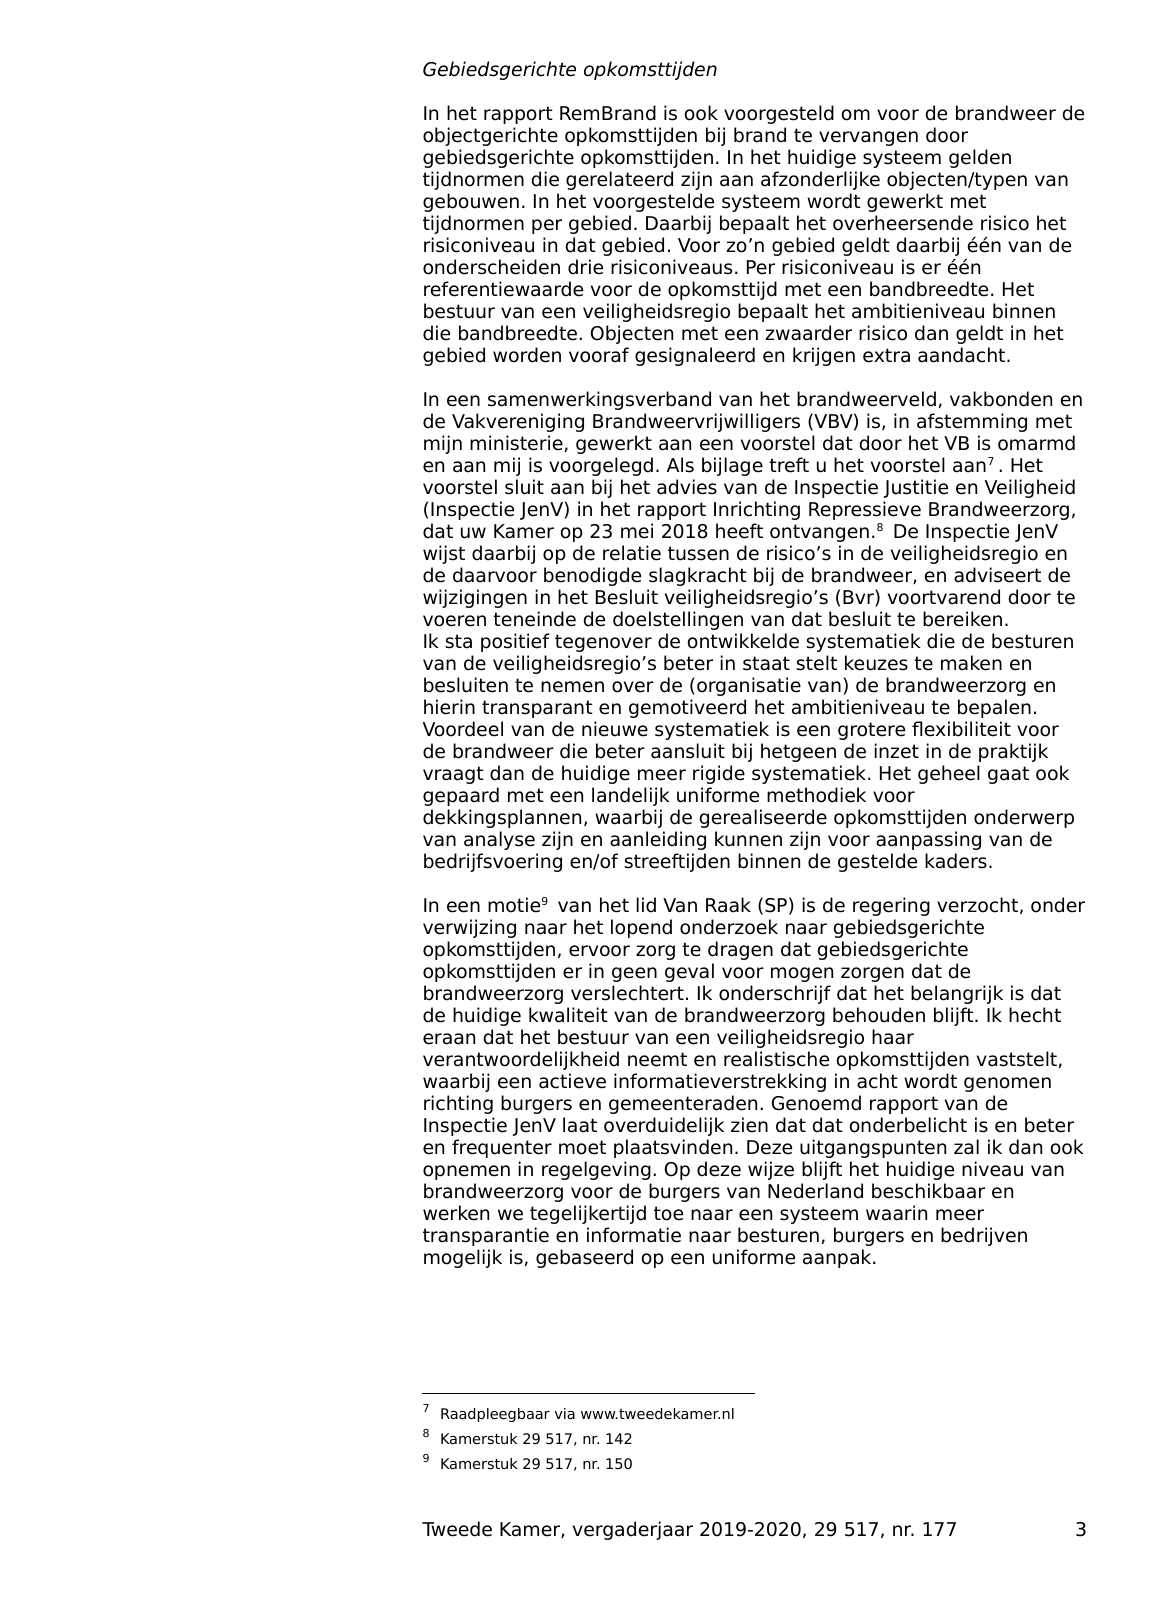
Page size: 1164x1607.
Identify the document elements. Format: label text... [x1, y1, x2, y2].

text Kamerstuk 29 517, nr. 150 [422, 1452, 1087, 1474]
text In het rapport RemBrand is ook voorgesteld om voor de brandweer de objectgerichte opkomsttijden bij brand te vervangen door gebiedsgerichte opkomsttijden. In het huidige systeem gelden tijdnormen die gerelateerd zijn aan afzonderlijke objecten/typen van gebouwen. In het voorgestelde systeem wordt gewerkt met tijdnormen per gebied. Daarbij bepaalt het overheersende risico het risiconiveau in dat gebied. Voor zo’n gebied geldt daarbij één van de onderscheiden drie risiconiveaus. Per risiconiveau is er één referentiewaarde voor de opkomsttijd met een bandbreedte. Het bestuur van een veiligheidsregio bepaalt het ambitieniveau binnen die bandbreedte. Objecten met een zwaarder risico dan geldt in het gebied worden vooraf gesignaleerd en krijgen extra aandacht. [422, 103, 1087, 367]
text Ik sta positief tegenover de ontwikkelde systematiek die de besturen van de veiligheidsregio’s beter in staat stelt keuzes te maken en besluiten te nemen over de (organisatie van) de brandweerzorg en hierin transparant en gemotiveerd het ambitieniveau te bepalen. Voordeel van de nieuwe systematiek is een grotere flexibiliteit voor de brandweer die beter aansluit bij hetgeen de inzet in de praktijk vraagt dan de huidige meer rigide systematiek. Het geheel gaat ook gepaard met een landelijk uniforme methodiek voor dekkingsplannen, waarbij de gerealiseerde opkomsttijden onderwerp van analyse zijn en aanleiding kunnen zijn voor aanpassing van de bedrijfsvoering en/of streeftijden binnen de gestelde kaders. [422, 631, 1087, 873]
text Kamerstuk 29 517, nr. 142 [422, 1427, 1087, 1449]
text In een motie van het lid Van Raak (SP) is de regering verzocht, onder verwijzing naar het lopend onderzoek naar gebiedsgerichte opkomsttijden, ervoor zorg te dragen dat gebiedsgerichte opkomsttijden er in geen geval voor mogen zorgen dat de brandweerzorg verslechtert. Ik onderschrijf dat het belangrijk is dat de huidige kwaliteit van de brandweerzorg behouden blijft. Ik hecht eraan dat het bestuur van een veiligheidsregio haar verantwoordelijkheid neemt en realistische opkomsttijden vaststelt, waarbij een actieve informatieverstrekking in acht wordt genomen richting burgers en gemeenteraden. Genoemd rapport van de Inspectie JenV laat overduidelijk zien dat dat onderbelicht is en beter en frequenter moet plaatsvinden. Deze uitgangspunten zal ik dan ook opnemen in regelgeving. Op deze wijze blijft het huidige niveau van brandweerzorg voor de burgers van Nederland beschikbaar en werken we tegelijkertijd toe naar een systeem waarin meer transparantie en informatie naar besturen, burgers en bedrijven mogelijk is, gebaseerd op een uniforme aanpak. [422, 895, 1087, 1268]
text In een samenwerkingsverband van het brandweerveld, vakbonden en de Vakvereniging Brandweervrijwilligers (VBV) is, in afstemming met mijn ministerie, gewerkt aan een voorstel dat door het VB is omarmd en aan mij is voorgelegd. Als bijlage treft u het voorstel aan. Het voorstel sluit aan bij het advies van de Inspectie Justitie en Veiligheid (Inspectie JenV) in het rapport Inrichting Repressieve Brandweerzorg, dat uw Kamer op 23 mei 2018 heeft ontvangen. De Inspectie JenV wijst daarbij op de relatie tussen de risico’s in de veiligheidsregio en de daarvoor benodigde slagkracht bij de brandweer, en adviseert de wijzigingen in het Besluit veiligheidsregio’s (Bvr) voortvarend door te voeren teneinde de doelstellingen van dat besluit te bereiken. [422, 389, 1087, 631]
text Raadpleegbaar via www.tweedekamer.nl [422, 1402, 1087, 1424]
subtitle Gebiedsgerichte opkomsttijden [422, 59, 1087, 81]
